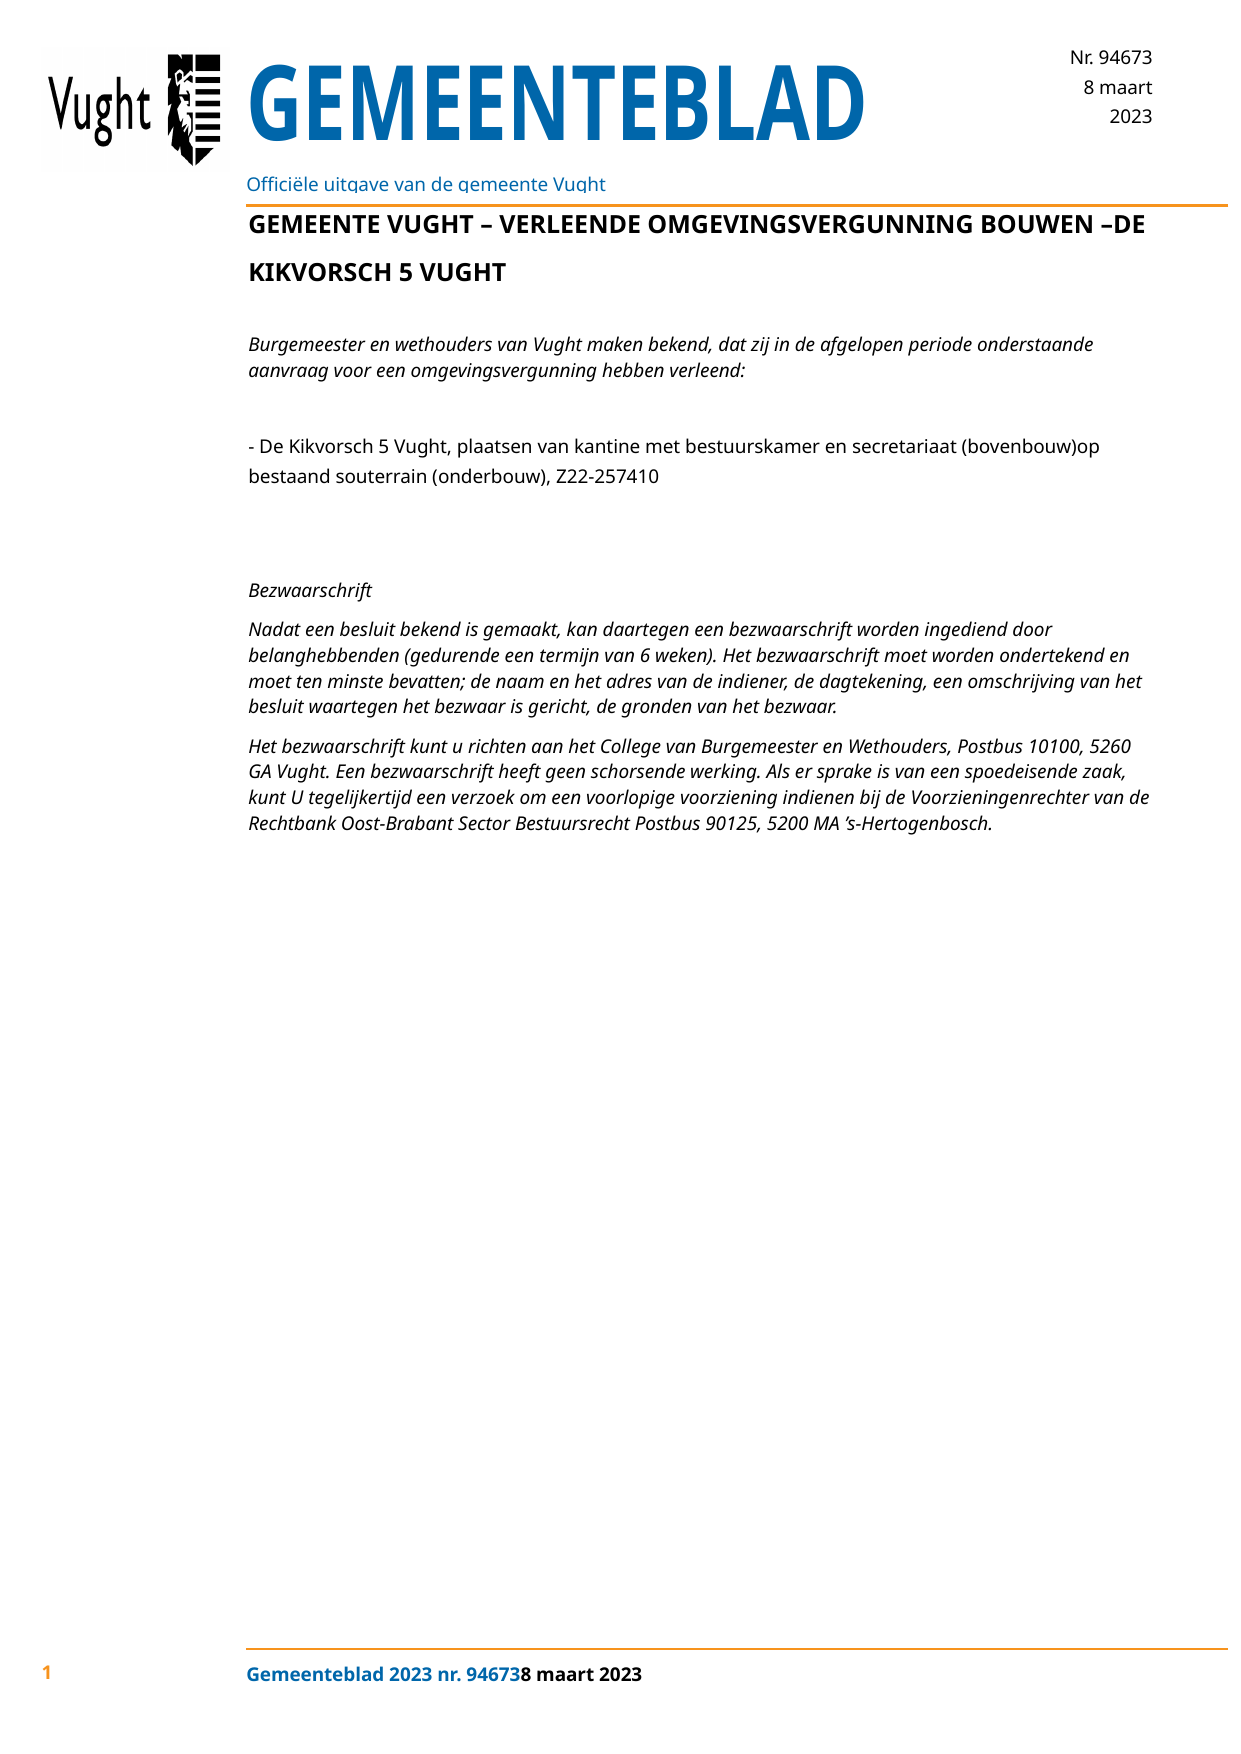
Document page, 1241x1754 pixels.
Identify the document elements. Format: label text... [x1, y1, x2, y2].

text - De Kikvorsch 5 Vught, plaatsen van kantine met bestuurskamer en secretariaat (bovenbouw)op bestaand souterrain (onderbouw), Z22-257410 [248, 433, 1152, 489]
text Het bezwaarschrift kunt u richten aan het College van Burgemeester en Wethouders, Postbus 10100, 5260 GA Vught. Een bezwaarschrift heeft geen schorsende werking. Als er sprake is van een spoedeisende zaak, kunt U tegelijkertijd een verzoek om een voorlopige voorziening indienen bij de Voorzieningenrechter van de Rechtbank Oost-Brabant Sector Bestuursrecht Postbus 90125, 5200 MA ’s-Hertogenbosch. [248, 733, 1152, 836]
text Nadat een besluit bekend is gemaakt, kan daartegen een bezwaarschrift worden ingediend door belanghebbenden (gedurende een termijn van 6 weken). Het bezwaarschrift moet worden ondertekend en moet ten minste bevatten; de naam en het adres van de indiener, de dagtekening, een omschrijving van het besluit waartegen het bezwaar is gericht, de gronden van het bezwaar. [248, 617, 1152, 719]
text Bezwaarschrift [248, 577, 1152, 603]
text Burgemeester en wethouders van Vught maken bekend, dat zij in de afgelopen periode onderstaande aanvraag voor een omgevingsvergunning hebben verleend: [248, 331, 1152, 383]
text GEMEENTE VUGHT – VERLEENDE OMGEVINGSVERGUNNING BOUWEN –DE KIKVORSCH 5 VUGHT [248, 207, 1152, 288]
picture [41, 47, 231, 172]
